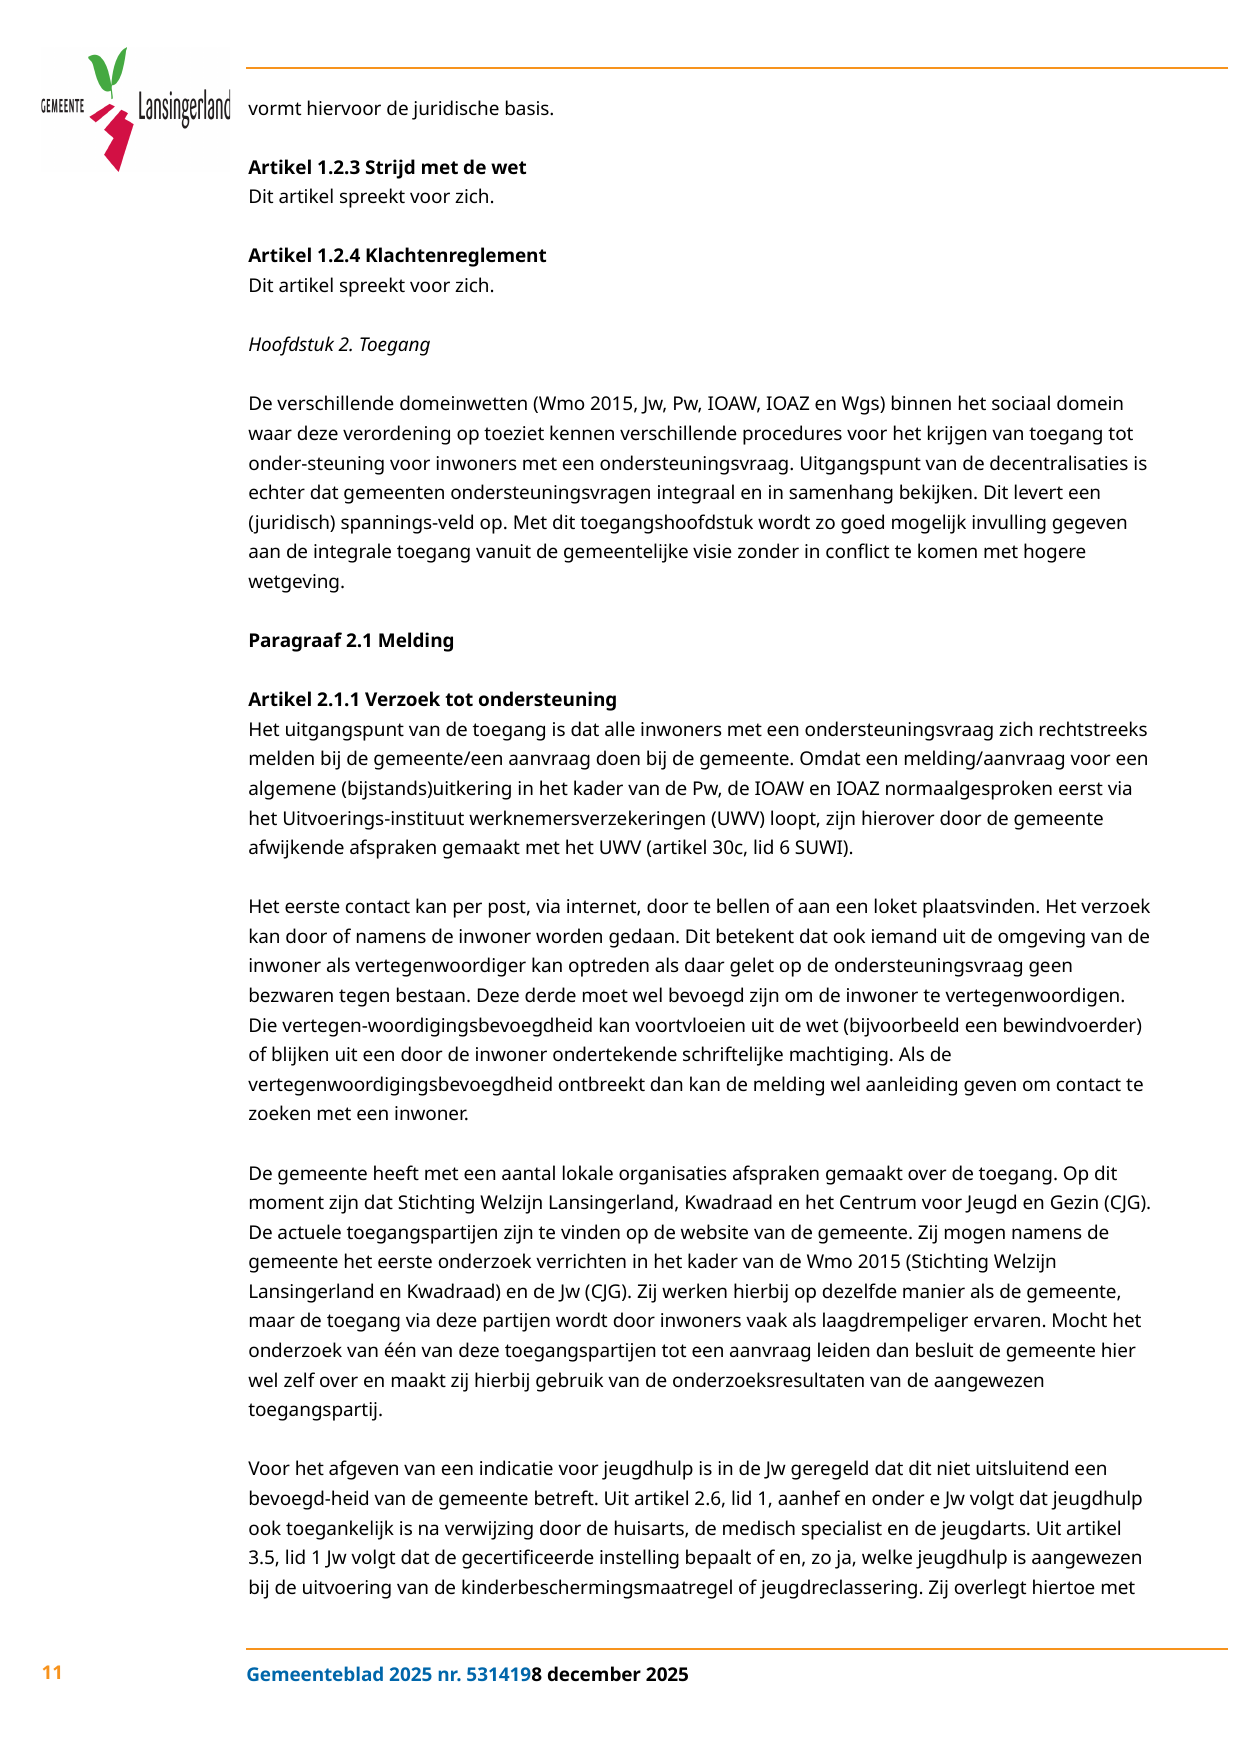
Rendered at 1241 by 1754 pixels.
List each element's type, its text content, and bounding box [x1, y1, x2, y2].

text Artikel 1.2.3 Strijd met de wet [248, 154, 1152, 180]
text Dit artikel spreekt voor zich. [248, 272, 1152, 298]
text Het eerste contact kan per post, via internet, door te bellen of aan een loket plaatsvinden. Het verzoek kan door of namens de inwoner worden gedaan. Dit betekent dat ook iemand uit de omgeving van de inwoner als vertegenwoordiger kan optreden als daar gelet op de ondersteuningsvraag geen bezwaren tegen bestaan. Deze derde moet wel bevoegd zijn om de inwoner te vertegenwoordigen. Die vertegen-woordigingsbevoegdheid kan voortvloeien uit de wet (bijvoorbeeld een bewindvoerder) of blijken uit een door de inwoner ondertekende schriftelijke machtiging. Als de vertegenwoordigingsbevoegdheid ontbreekt dan kan de melding wel aanleiding geven om contact te zoeken met een inwoner. [248, 893, 1152, 1126]
text De gemeente heeft met een aantal lokale organisaties afspraken gemaakt over de toegang. Op dit moment zijn dat Stichting Welzijn Lansingerland, Kwadraad en het Centrum voor Jeugd en Gezin (CJG). De actuele toegangspartijen zijn te vinden op de website van de gemeente. Zij mogen namens de gemeente het eerste onderzoek verrichten in het kader van de Wmo 2015 (Stichting Welzijn Lansingerland en Kwadraad) en de Jw (CJG). Zij werken hierbij op dezelfde manier als de gemeente, maar de toegang via deze partijen wordt door inwoners vaak als laagdrempeliger ervaren. Mocht het onderzoek van één van deze toegangspartijen tot een aanvraag leiden dan besluit de gemeente hier wel zelf over en maakt zij hierbij gebruik van de onderzoeksresultaten van de aangewezen toegangspartij. [248, 1160, 1152, 1422]
text Paragraaf 2.1 Melding [248, 627, 1152, 653]
text Het uitgangspunt van de toegang is dat alle inwoners met een ondersteuningsvraag zich rechtstreeks melden bij de gemeente/een aanvraag doen bij de gemeente. Omdat een melding/aanvraag voor een algemene (bijstands)uitkering in het kader van de Pw, de IOAW en IOAZ normaalgesproken eerst via het Uitvoerings-instituut werknemersverzekeringen (UWV) loopt, zijn hierover door de gemeente afwijkende afspraken gemaakt met het UWV (artikel 30c, lid 6 SUWI). [248, 716, 1152, 860]
text vormt hiervoor de juridische basis. [248, 95, 1152, 121]
text Artikel 2.1.1 Verzoek tot ondersteuning [248, 686, 1152, 712]
text Dit artikel spreekt voor zich. [248, 183, 1152, 209]
text Artikel 1.2.4 Klachtenreglement [248, 243, 1152, 268]
picture [41, 47, 231, 172]
text De verschillende domeinwetten (Wmo 2015, Jw, Pw, IOAW, IOAZ en Wgs) binnen het sociaal domein waar deze verordening op toeziet kennen verschillende procedures voor het krijgen van toegang tot onder-steuning voor inwoners met een ondersteuningsvraag. Uitgangspunt van de decentralisaties is echter dat gemeenten ondersteuningsvragen integraal en in samenhang bekijken. Dit levert een (juridisch) spannings-veld op. Met dit toegangshoofdstuk wordt zo goed mogelijk invulling gegeven aan de integrale toegang vanuit de gemeentelijke visie zonder in conflict te komen met hogere wetgeving. [248, 391, 1152, 594]
text Voor het afgeven van een indicatie voor jeugdhulp is in de Jw geregeld dat dit niet uitsluitend een bevoegd-heid van de gemeente betreft. Uit artikel 2.6, lid 1, aanhef en onder e Jw volgt dat jeugdhulp ook toegankelijk is na verwijzing door de huisarts, de medisch specialist en de jeugdarts. Uit artikel 3.5, lid 1 Jw volgt dat de gecertificeerde instelling bepaalt of en, zo ja, welke jeugdhulp is aangewezen bij de uitvoering van de kinderbeschermingsmaatregel of jeugdreclassering. Zij overlegt hiertoe met [248, 1456, 1152, 1600]
text Hoofdstuk 2. Toegang [248, 331, 1152, 357]
